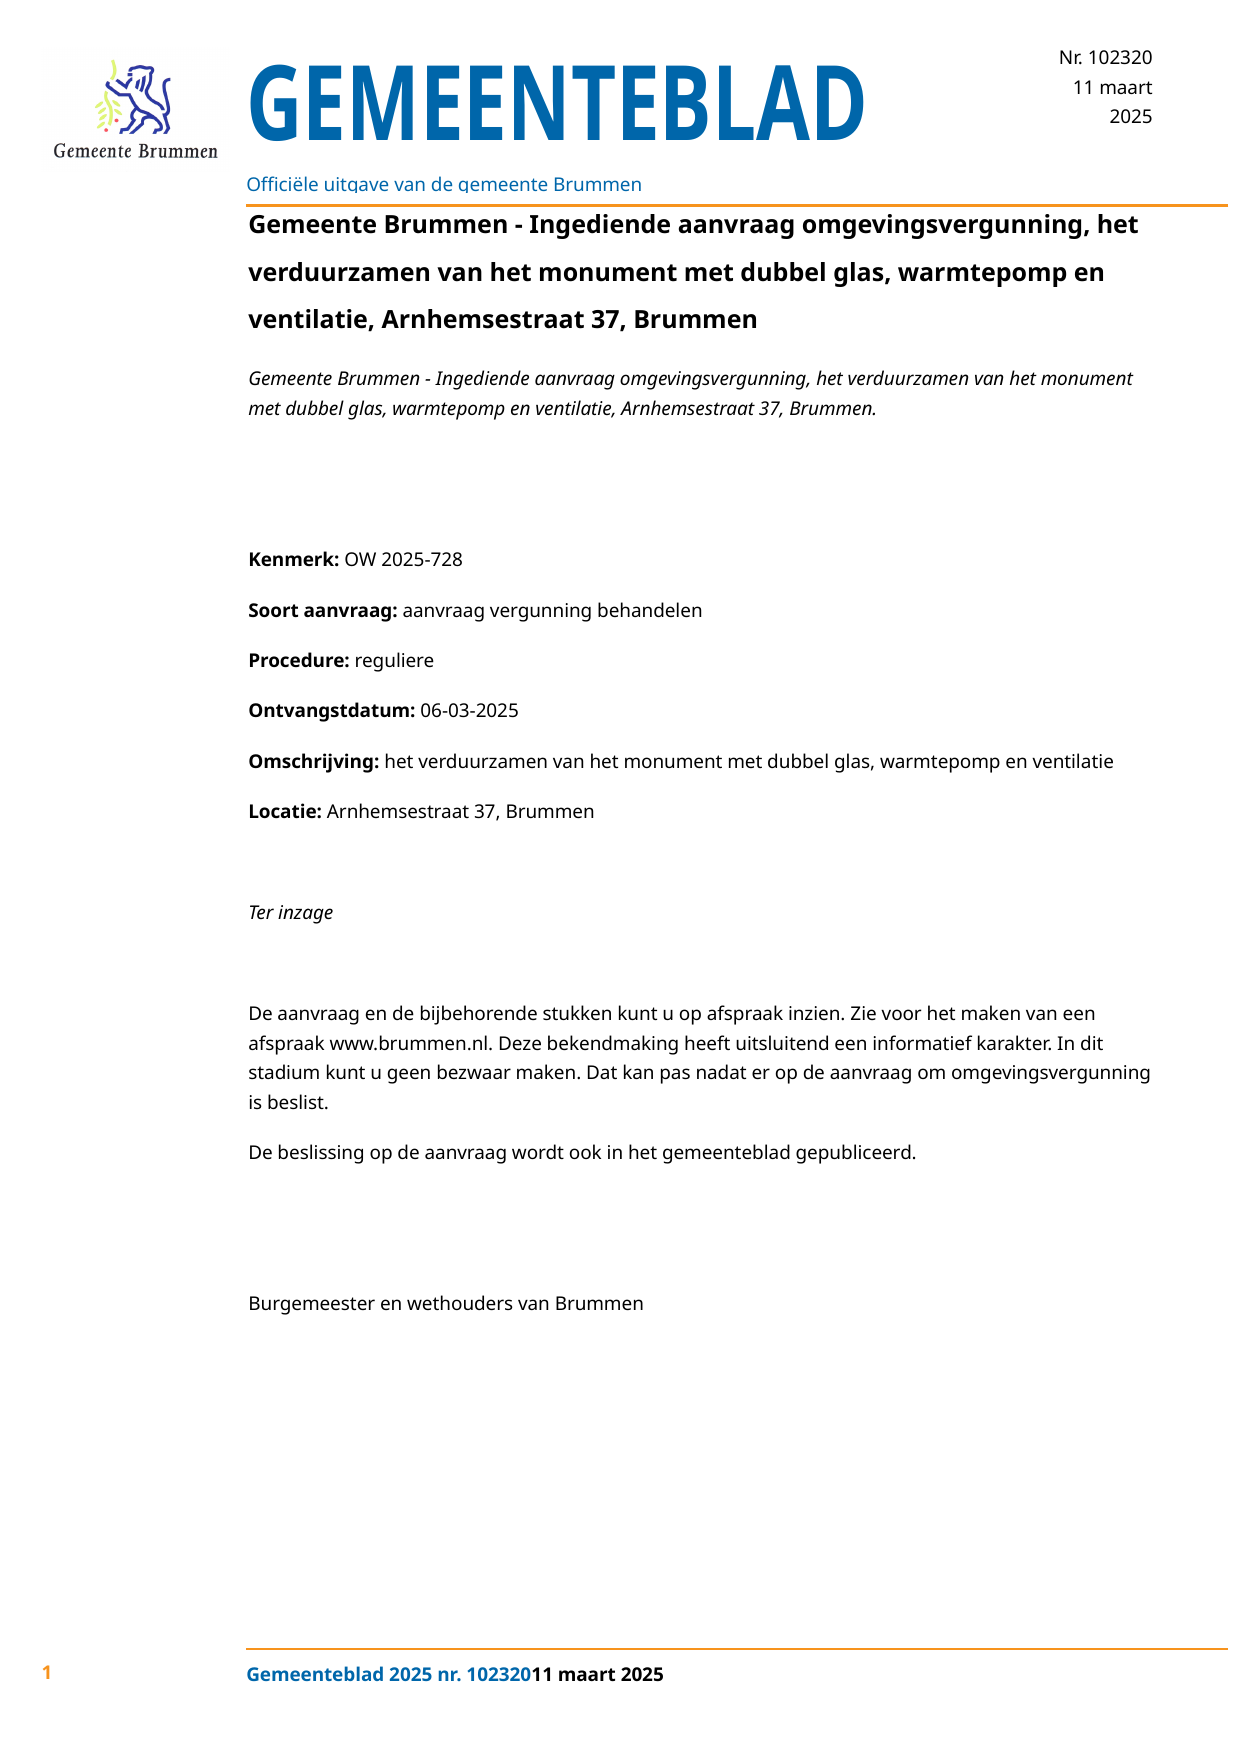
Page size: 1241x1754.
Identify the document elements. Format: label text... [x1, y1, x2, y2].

text Ontvangstdatum: 06-03-2025 [248, 698, 1152, 723]
text Omschrijving: het verduurzamen van het monument met dubbel glas, warmtepomp en ventilatie [248, 748, 1152, 774]
text Ter inzage [248, 899, 1152, 925]
text Gemeente Brummen - Ingediende aanvraag omgevingsvergunning, het verduurzamen van het monument met dubbel glas, warmtepomp en ventilatie, Arnhemsestraat 37, Brummen. [248, 366, 1152, 421]
text Burgemeester en wethouders van Brummen [248, 1291, 1152, 1316]
text Kenmerk: OW 2025-728 [248, 546, 1152, 572]
text De beslissing op de aanvraag wordt ook in het gemeenteblad gepubliceerd. [248, 1139, 1152, 1165]
text Locatie: Arnhemsestraat 37, Brummen [248, 798, 1152, 824]
picture [41, 47, 231, 172]
text Gemeente Brummen - Ingediende aanvraag omgevingsvergunning, het verduurzamen van het monument met dubbel glas, warmtepomp en ventilatie, Arnhemsestraat 37, Brummen [248, 207, 1152, 336]
text De aanvraag en de bijbehorende stukken kunt u op afspraak inzien. Zie voor het maken van een afspraak www.brummen.nl. Deze bekendmaking heeft uitsluitend een informatief karakter. In dit stadium kunt u geen bezwaar maken. Dat kan pas nadat er op de aanvraag om omgevingsvergunning is beslist. [248, 1000, 1152, 1114]
text Procedure: reguliere [248, 647, 1152, 673]
text Soort aanvraag: aanvraag vergunning behandelen [248, 597, 1152, 622]
